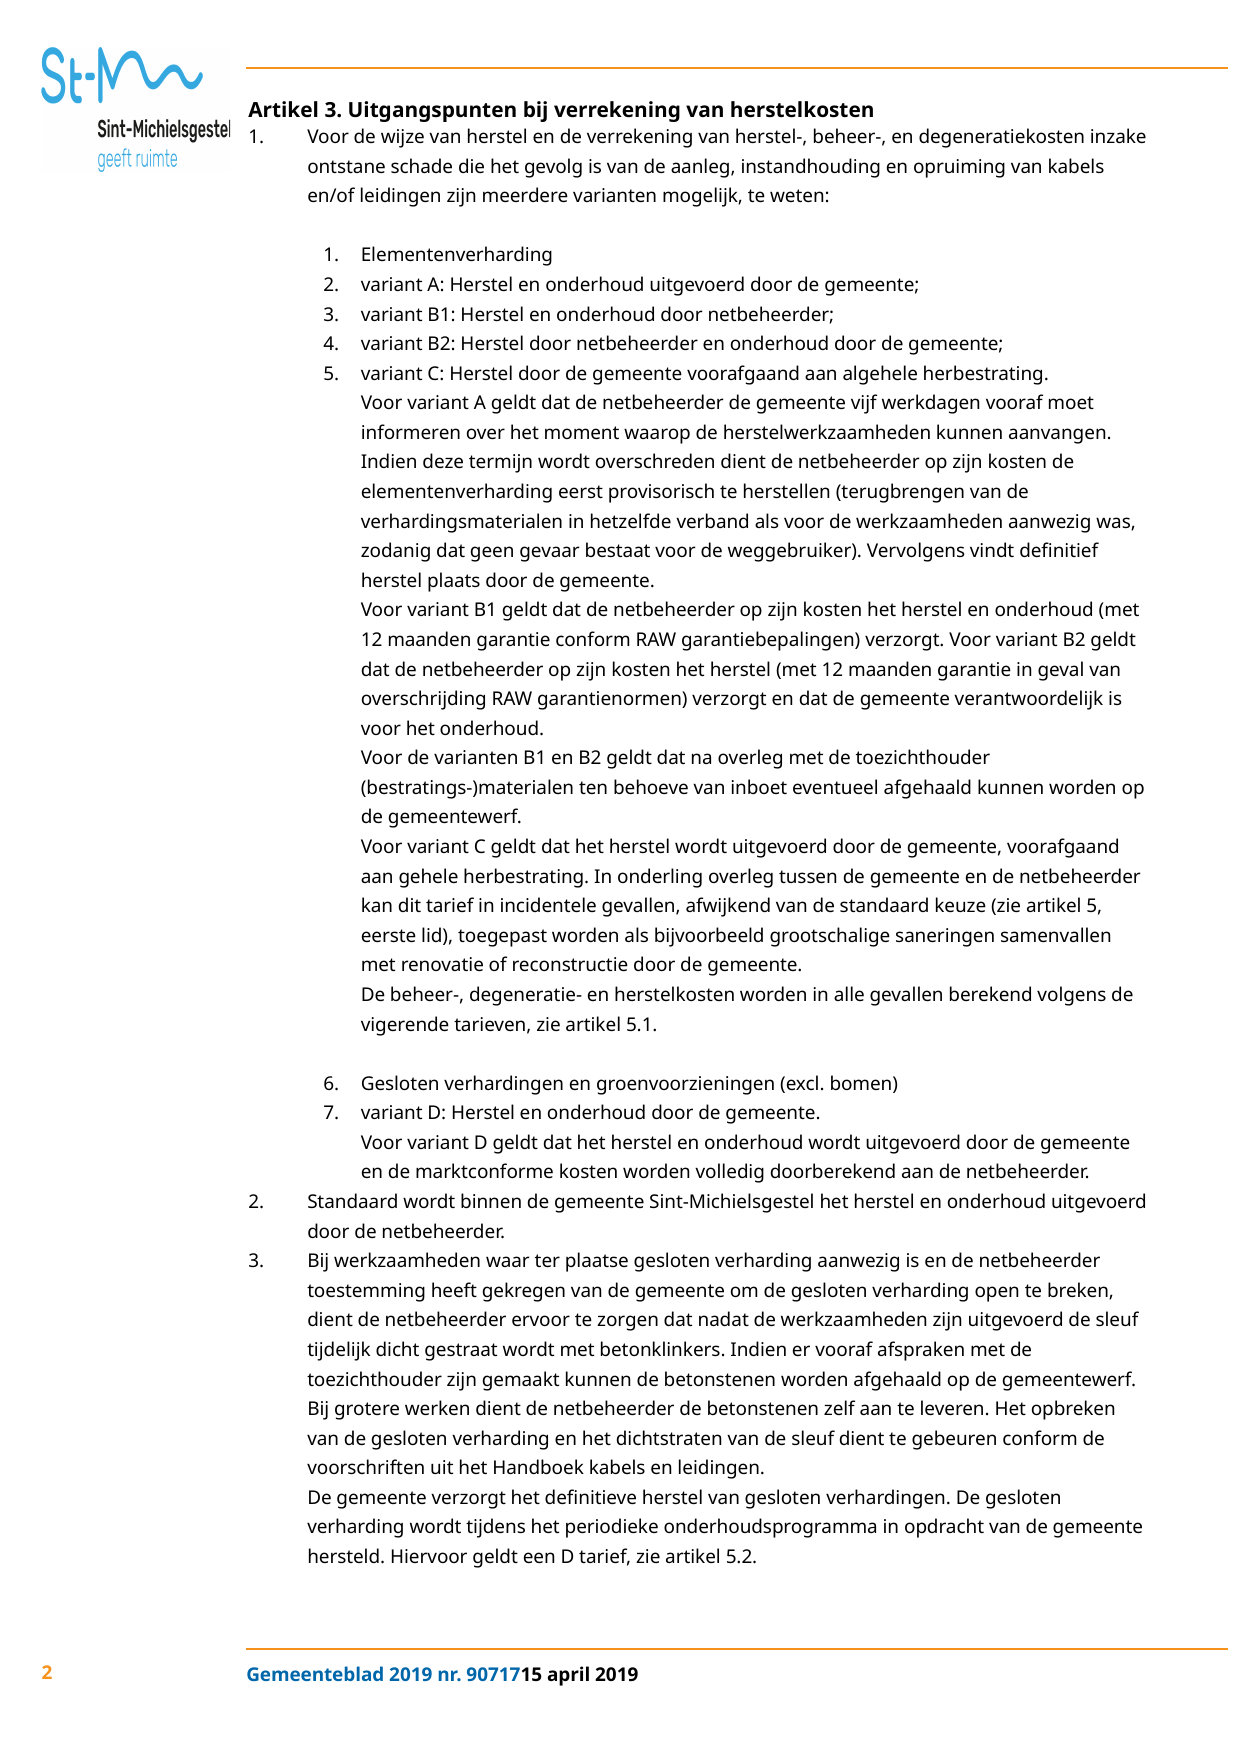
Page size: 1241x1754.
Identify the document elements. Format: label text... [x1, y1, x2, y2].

list Voor variant D geldt dat het herstel en onderhoud wordt uitgevoerd door de gemeente en de marktconforme kosten worden volledig doorberekend aan de netbeheerder. [323, 1129, 1152, 1184]
list Voor de varianten B1 en B2 geldt dat na overleg met de toezichthouder (bestratings-)materialen ten behoeve van inboet eventueel afgehaald kunnen worden op de gemeentewerf. [323, 744, 1152, 829]
list variant A: Herstel en onderhoud uitgevoerd door de gemeente; [323, 271, 1152, 297]
list variant B2: Herstel door netbeheerder en onderhoud door de gemeente; [323, 330, 1152, 356]
list Gesloten verhardingen en groenvoorzieningen (excl. bomen) [323, 1070, 1152, 1096]
picture [41, 47, 231, 172]
list variant C: Herstel door de gemeente voorafgaand aan algehele herbestrating. [323, 360, 1152, 386]
list Standaard wordt binnen de gemeente Sint-Michielsgestel het herstel en onderhoud uitgevoerd door de netbeheerder. [248, 1188, 1152, 1243]
list Voor variant C geldt dat het herstel wordt uitgevoerd door de gemeente, voorafgaand aan gehele herbestrating. In onderling overleg tussen de gemeente en de netbeheerder kan dit tarief in incidentele gevallen, afwijkend van de standaard keuze (zie artikel 5, eerste lid), toegepast worden als bijvoorbeeld grootschalige saneringen samenvallen met renovatie of reconstructie door de gemeente. [323, 833, 1152, 977]
list Voor de wijze van herstel en de verrekening van herstel-, beheer-, en degeneratiekosten inzake ontstane schade die het gevolg is van de aanleg, instandhouding en opruiming van kabels en/of leidingen zijn meerdere varianten mogelijk, te weten: [248, 123, 1152, 208]
list Elementenverharding [323, 242, 1152, 267]
list Voor variant B1 geldt dat de netbeheerder op zijn kosten het herstel en onderhoud (met 12 maanden garantie conform RAW garantiebepalingen) verzorgt. Voor variant B2 geldt dat de netbeheerder op zijn kosten het herstel (met 12 maanden garantie in geval van overschrijding RAW garantienormen) verzorgt en dat de gemeente verantwoordelijk is voor het onderhoud. [323, 597, 1152, 741]
list Bij werkzaamheden waar ter plaatse gesloten verharding aanwezig is en de netbeheerder toestemming heeft gekregen van de gemeente om de gesloten verharding open te breken, dient de netbeheerder ervoor te zorgen dat nadat de werkzaamheden zijn uitgevoerd de sleuf tijdelijk dicht gestraat wordt met betonklinkers. Indien er vooraf afspraken met de toezichthouder zijn gemaakt kunnen de betonstenen worden afgehaald op de gemeentewerf. Bij grotere werken dient de netbeheerder de betonstenen zelf aan te leveren. Het opbreken van de gesloten verharding en het dichtstraten van de sleuf dient te gebeuren conform de voorschriften uit het Handboek kabels en leidingen. [248, 1247, 1152, 1480]
list variant B1: Herstel en onderhoud door netbeheerder; [323, 301, 1152, 326]
list De beheer-, degeneratie- en herstelkosten worden in alle gevallen berekend volgens de vigerende tarieven, zie artikel 5.1. [323, 981, 1152, 1036]
text Artikel 3. Uitgangspunten bij verrekening van herstelkosten [248, 95, 1152, 123]
list De gemeente verzorgt het definitieve herstel van gesloten verhardingen. De gesloten verharding wordt tijdens het periodieke onderhoudsprogramma in opdracht van de gemeente hersteld. Hiervoor geldt een D tarief, zie artikel 5.2. [248, 1484, 1152, 1569]
list Voor variant A geldt dat de netbeheerder de gemeente vijf werkdagen vooraf moet informeren over het moment waarop de herstelwerkzaamheden kunnen aanvangen. Indien deze termijn wordt overschreden dient de netbeheerder op zijn kosten de elementenverharding eerst provisorisch te herstellen (terugbrengen van de verhardingsmaterialen in hetzelfde verband als voor de werkzaamheden aanwezig was, zodanig dat geen gevaar bestaat voor de weggebruiker). Vervolgens vindt definitief herstel plaats door de gemeente. [323, 389, 1152, 593]
list variant D: Herstel en onderhoud door de gemeente. [323, 1099, 1152, 1125]
